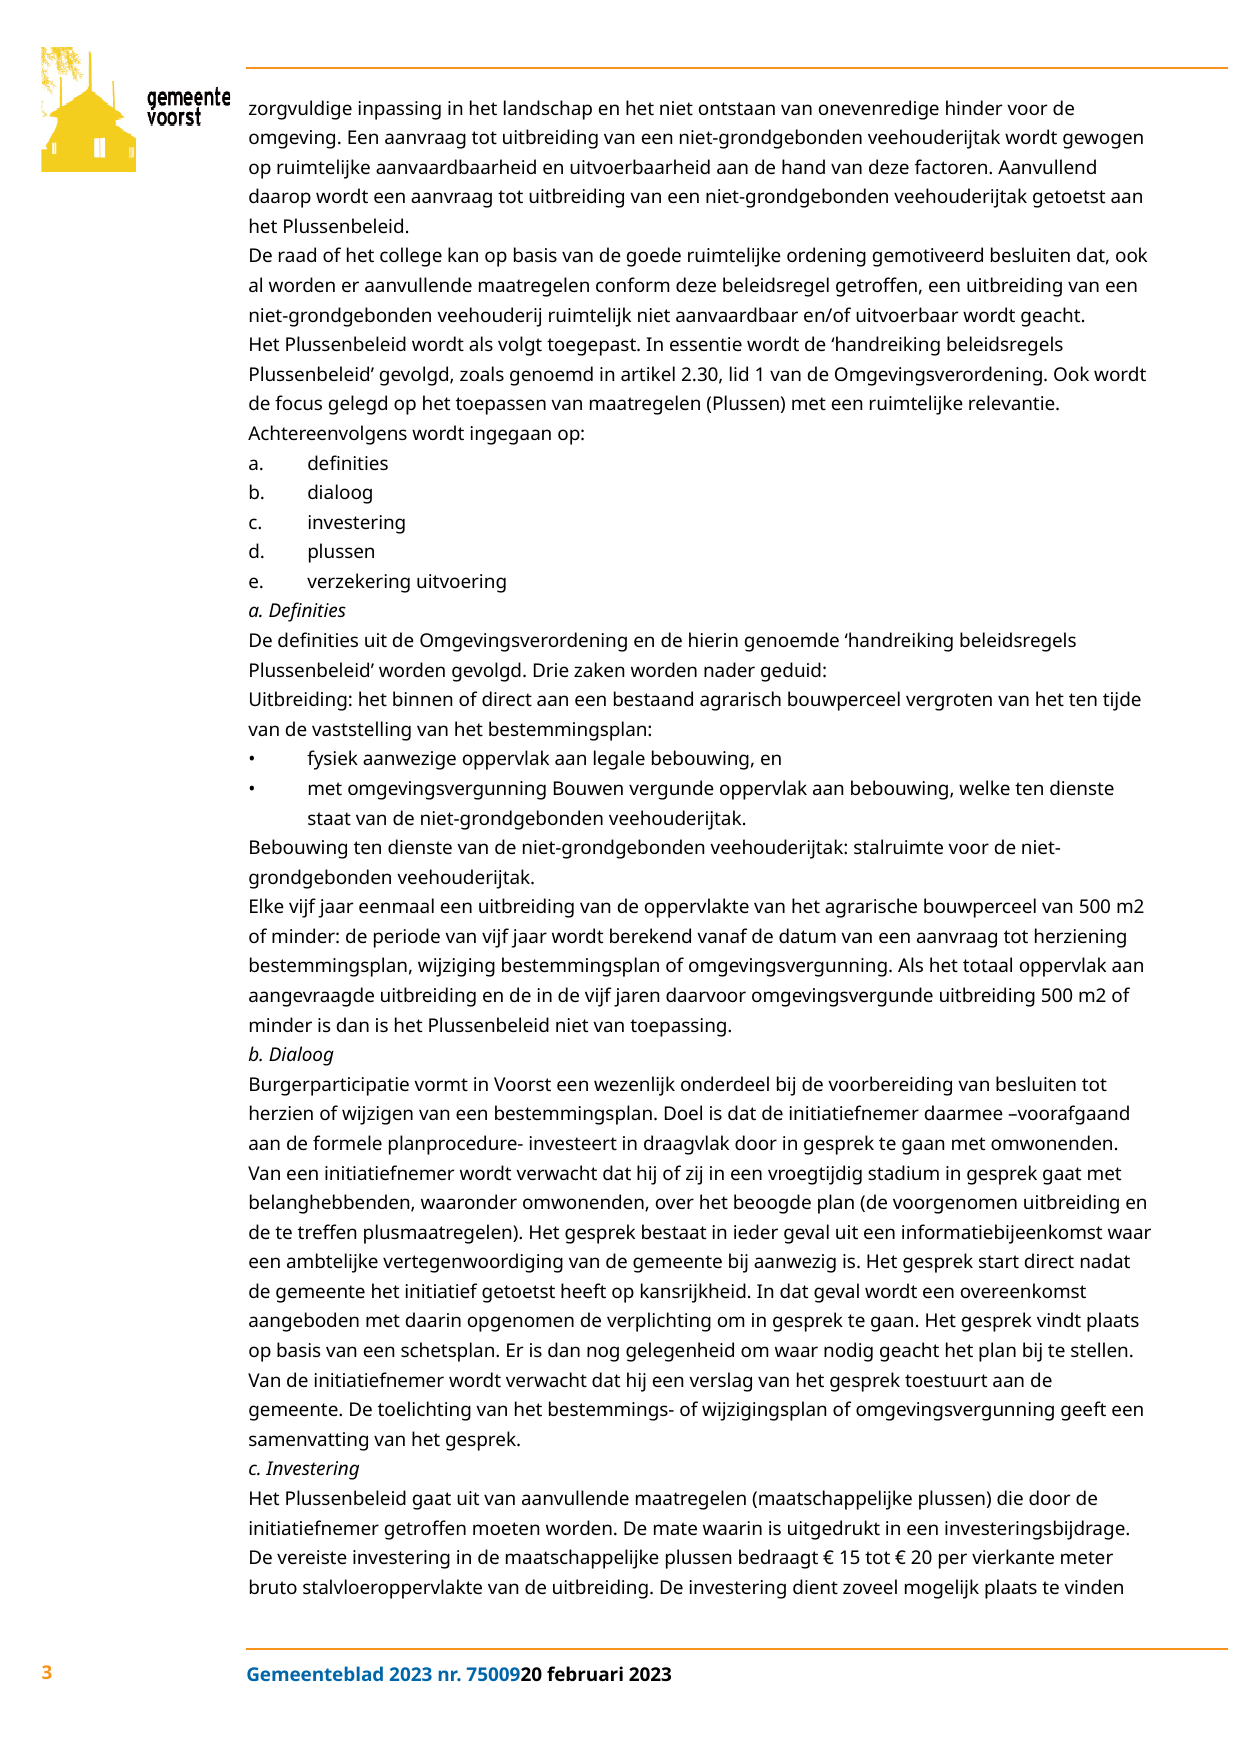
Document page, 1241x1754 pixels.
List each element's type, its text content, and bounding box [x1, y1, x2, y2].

text b. Dialoog [248, 1041, 1152, 1067]
text Uitbreiding: het binnen of direct aan een bestaand agrarisch bouwperceel vergroten van het ten tijde van de vaststelling van het bestemmingsplan: [248, 686, 1152, 742]
text Burgerparticipatie vormt in Voorst een wezenlijk onderdeel bij de voorbereiding van besluiten tot herzien of wijzigen van een bestemmingsplan. Doel is dat de initiatiefnemer daarmee –voorafgaand aan de formele planprocedure- investeert in draagvlak door in gesprek te gaan met omwonenden. Van een initiatiefnemer wordt verwacht dat hij of zij in een vroegtijdig stadium in gesprek gaat met belanghebbenden, waaronder omwonenden, over het beoogde plan (de voorgenomen uitbreiding en de te treffen plusmaatregelen). Het gesprek bestaat in ieder geval uit een informatiebijeenkomst waar een ambtelijke vertegenwoordiging van de gemeente bij aanwezig is. Het gesprek start direct nadat de gemeente het initiatief getoetst heeft op kansrijkheid. In dat geval wordt een overeenkomst aangeboden met daarin opgenomen de verplichting om in gesprek te gaan. Het gesprek vindt plaats op basis van een schetsplan. Er is dan nog gelegenheid om waar nodig geacht het plan bij te stellen. Van de initiatiefnemer wordt verwacht dat hij een verslag van het gesprek toestuurt aan de gemeente. De toelichting van het bestemmings- of wijzigingsplan of omgevingsvergunning geeft een samenvatting van het gesprek. [248, 1071, 1152, 1452]
list met omgevingsvergunning Bouwen vergunde oppervlak aan bebouwing, welke ten dienste staat van de niet-grondgebonden veehouderijtak. [248, 775, 1152, 831]
text Achtereenvolgens wordt ingegaan op: [248, 420, 1152, 446]
list verzekering uitvoering [248, 568, 1152, 594]
text zorgvuldige inpassing in het landschap en het niet ontstaan van onevenredige hinder voor de omgeving. Een aanvraag tot uitbreiding van een niet-grondgebonden veehouderijtak wordt gewogen op ruimtelijke aanvaardbaarheid en uitvoerbaarheid aan de hand van deze factoren. Aanvullend daarop wordt een aanvraag tot uitbreiding van een niet-grondgebonden veehouderijtak getoetst aan het Plussenbeleid. [248, 95, 1152, 239]
text De definities uit de Omgevingsverordening en de hierin genoemde ‘handreiking beleidsregels Plussenbeleid’ worden gevolgd. Drie zaken worden nader geduid: [248, 627, 1152, 683]
list plussen [248, 538, 1152, 564]
text c. Investering [248, 1456, 1152, 1481]
text Bebouwing ten dienste van de niet-grondgebonden veehouderijtak: stalruimte voor de niet-grondgebonden veehouderijtak. [248, 834, 1152, 890]
picture [41, 47, 231, 172]
text Elke vijf jaar eenmaal een uitbreiding van de oppervlakte van het agrarische bouwperceel van 500 m2 of minder: de periode van vijf jaar wordt berekend vanaf de datum van een aanvraag tot herziening bestemmingsplan, wijziging bestemmingsplan of omgevingsvergunning. Als het totaal oppervlak aan aangevraagde uitbreiding en de in de vijf jaren daarvoor omgevingsvergunde uitbreiding 500 m2 of minder is dan is het Plussenbeleid niet van toepassing. [248, 893, 1152, 1038]
text Het Plussenbeleid wordt als volgt toegepast. In essentie wordt de ‘handreiking beleidsregels Plussenbeleid’ gevolgd, zoals genoemd in artikel 2.30, lid 1 van de Omgevingsverordening. Ook wordt de focus gelegd op het toepassen van maatregelen (Plussen) met een ruimtelijke relevantie. [248, 331, 1152, 416]
text Het Plussenbeleid gaat uit van aanvullende maatregelen (maatschappelijke plussen) die door de initiatiefnemer getroffen moeten worden. De mate waarin is uitgedrukt in een investeringsbijdrage. De vereiste investering in de maatschappelijke plussen bedraagt € 15 tot € 20 per vierkante meter bruto stalvloeroppervlakte van de uitbreiding. De investering dient zoveel mogelijk plaats te vinden [248, 1485, 1152, 1600]
text De raad of het college kan op basis van de goede ruimtelijke ordening gemotiveerd besluiten dat, ook al worden er aanvullende maatregelen conform deze beleidsregel getroffen, een uitbreiding van een niet-grondgebonden veehouderij ruimtelijk niet aanvaardbaar en/of uitvoerbaar wordt geacht. [248, 243, 1152, 328]
list dialoog [248, 479, 1152, 505]
list fysiek aanwezige oppervlak aan legale bebouwing, en [248, 746, 1152, 771]
list definities [248, 450, 1152, 476]
list investering [248, 509, 1152, 535]
text a. Definities [248, 598, 1152, 623]
